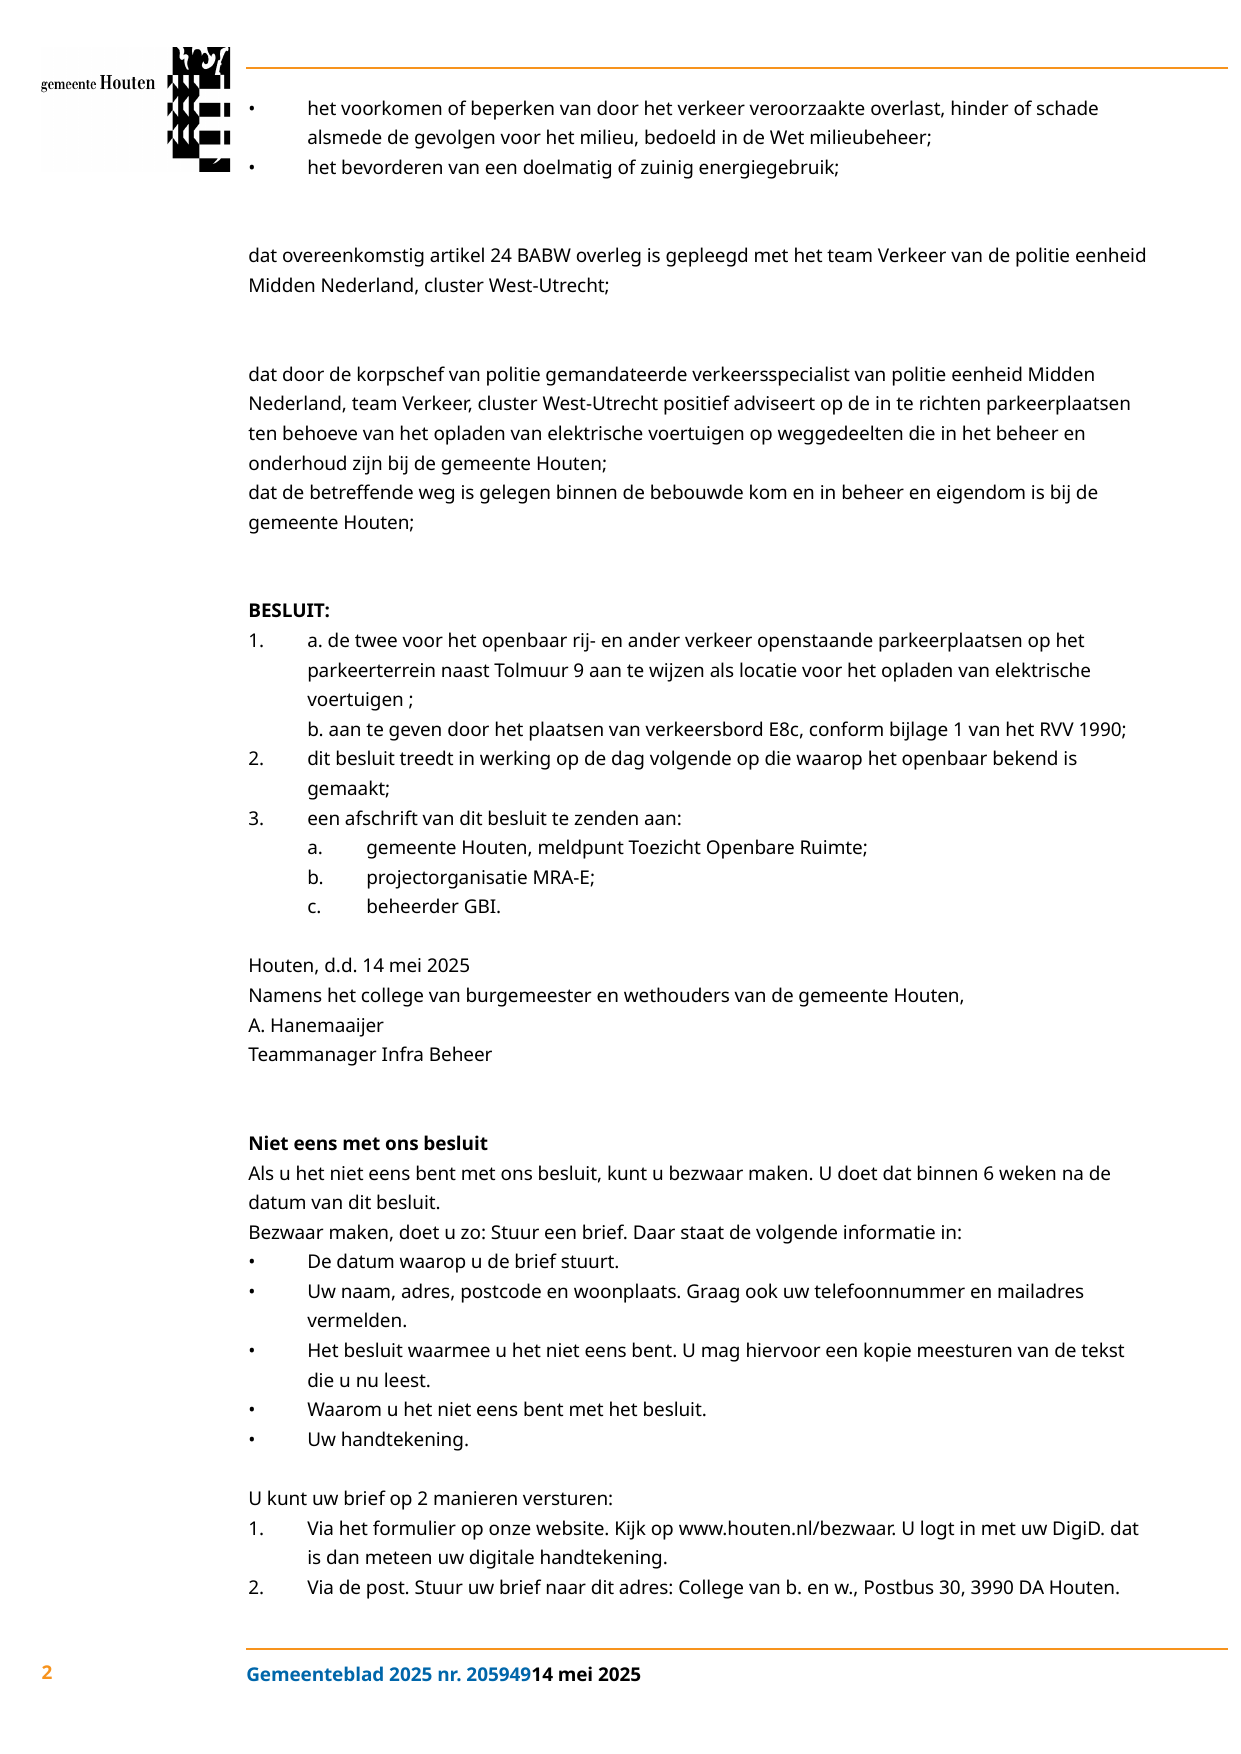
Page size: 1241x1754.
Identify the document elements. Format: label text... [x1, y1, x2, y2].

list beheerder GBI. [307, 893, 1152, 919]
text dat de betreffende weg is gelegen binnen de bebouwde kom en in beheer en eigendom is bij de gemeente Houten; [248, 479, 1152, 535]
list gemeente Houten, meldpunt Toezicht Openbare Ruimte; [307, 834, 1152, 860]
text Als u het niet eens bent met ons besluit, kunt u bezwaar maken. U doet dat binnen 6 weken na de datum van dit besluit. [248, 1160, 1152, 1215]
list Uw naam, adres, postcode en woonplaats. Graag ook uw telefoonnummer en mailadres vermelden. [248, 1278, 1152, 1333]
list a. de twee voor het openbaar rij- en ander verkeer openstaande parkeerplaatsen op het parkeerterrein naast Tolmuur 9 aan te wijzen als locatie voor het opladen van elektrische voertuigen ; [248, 627, 1152, 712]
list b. aan te geven door het plaatsen van verkeersbord E8c, conform bijlage 1 van het RVV 1990; [248, 716, 1152, 742]
text Houten, d.d. 14 mei 2025 [248, 953, 1152, 978]
text Niet eens met ons besluit [248, 1130, 1152, 1156]
text dat door de korpschef van politie gemandateerde verkeersspecialist van politie eenheid Midden Nederland, team Verkeer, cluster West-Utrecht positief adviseert op de in te richten parkeerplaatsen ten behoeve van het opladen van elektrische voertuigen op weggedeelten die in het beheer en onderhoud zijn bij de gemeente Houten; [248, 361, 1152, 476]
list Uw handtekening. [248, 1426, 1152, 1452]
list dit besluit treedt in werking op de dag volgende op die waarop het openbaar bekend is gemaakt; [248, 746, 1152, 801]
text BESLUIT: [248, 598, 1152, 623]
picture [41, 47, 231, 172]
text A. Hanemaaijer [248, 1012, 1152, 1038]
text Namens het college van burgemeester en wethouders van de gemeente Houten, [248, 982, 1152, 1008]
list Het besluit waarmee u het niet eens bent. U mag hiervoor een kopie meesturen van de tekst die u nu leest. [248, 1337, 1152, 1393]
list Via de post. Stuur uw brief naar dit adres: College van b. en w., Postbus 30, 3990 DA Houten. [248, 1574, 1152, 1600]
list het bevorderen van een doelmatig of zuinig energiegebruik; [248, 154, 1152, 180]
list Waarom u het niet eens bent met het besluit. [248, 1396, 1152, 1422]
text U kunt uw brief op 2 manieren versturen: [248, 1485, 1152, 1511]
list Via het formulier op onze website. Kijk op www.houten.nl/bezwaar. U logt in met uw DigiD. dat is dan meteen uw digitale handtekening. [248, 1515, 1152, 1570]
text Teammanager Infra Beheer [248, 1041, 1152, 1067]
list De datum waarop u de brief stuurt. [248, 1248, 1152, 1274]
text dat overeenkomstig artikel 24 BABW overleg is gepleegd met het team Verkeer van de politie eenheid Midden Nederland, cluster West-Utrecht; [248, 243, 1152, 298]
list het voorkomen of beperken van door het verkeer veroorzaakte overlast, hinder of schade alsmede de gevolgen voor het milieu, bedoeld in de Wet milieubeheer; [248, 95, 1152, 150]
list een afschrift van dit besluit te zenden aan: [248, 805, 1152, 831]
list projectorganisatie MRA-E; [307, 864, 1152, 890]
text Bezwaar maken, doet u zo: Stuur een brief. Daar staat de volgende informatie in: [248, 1219, 1152, 1245]
